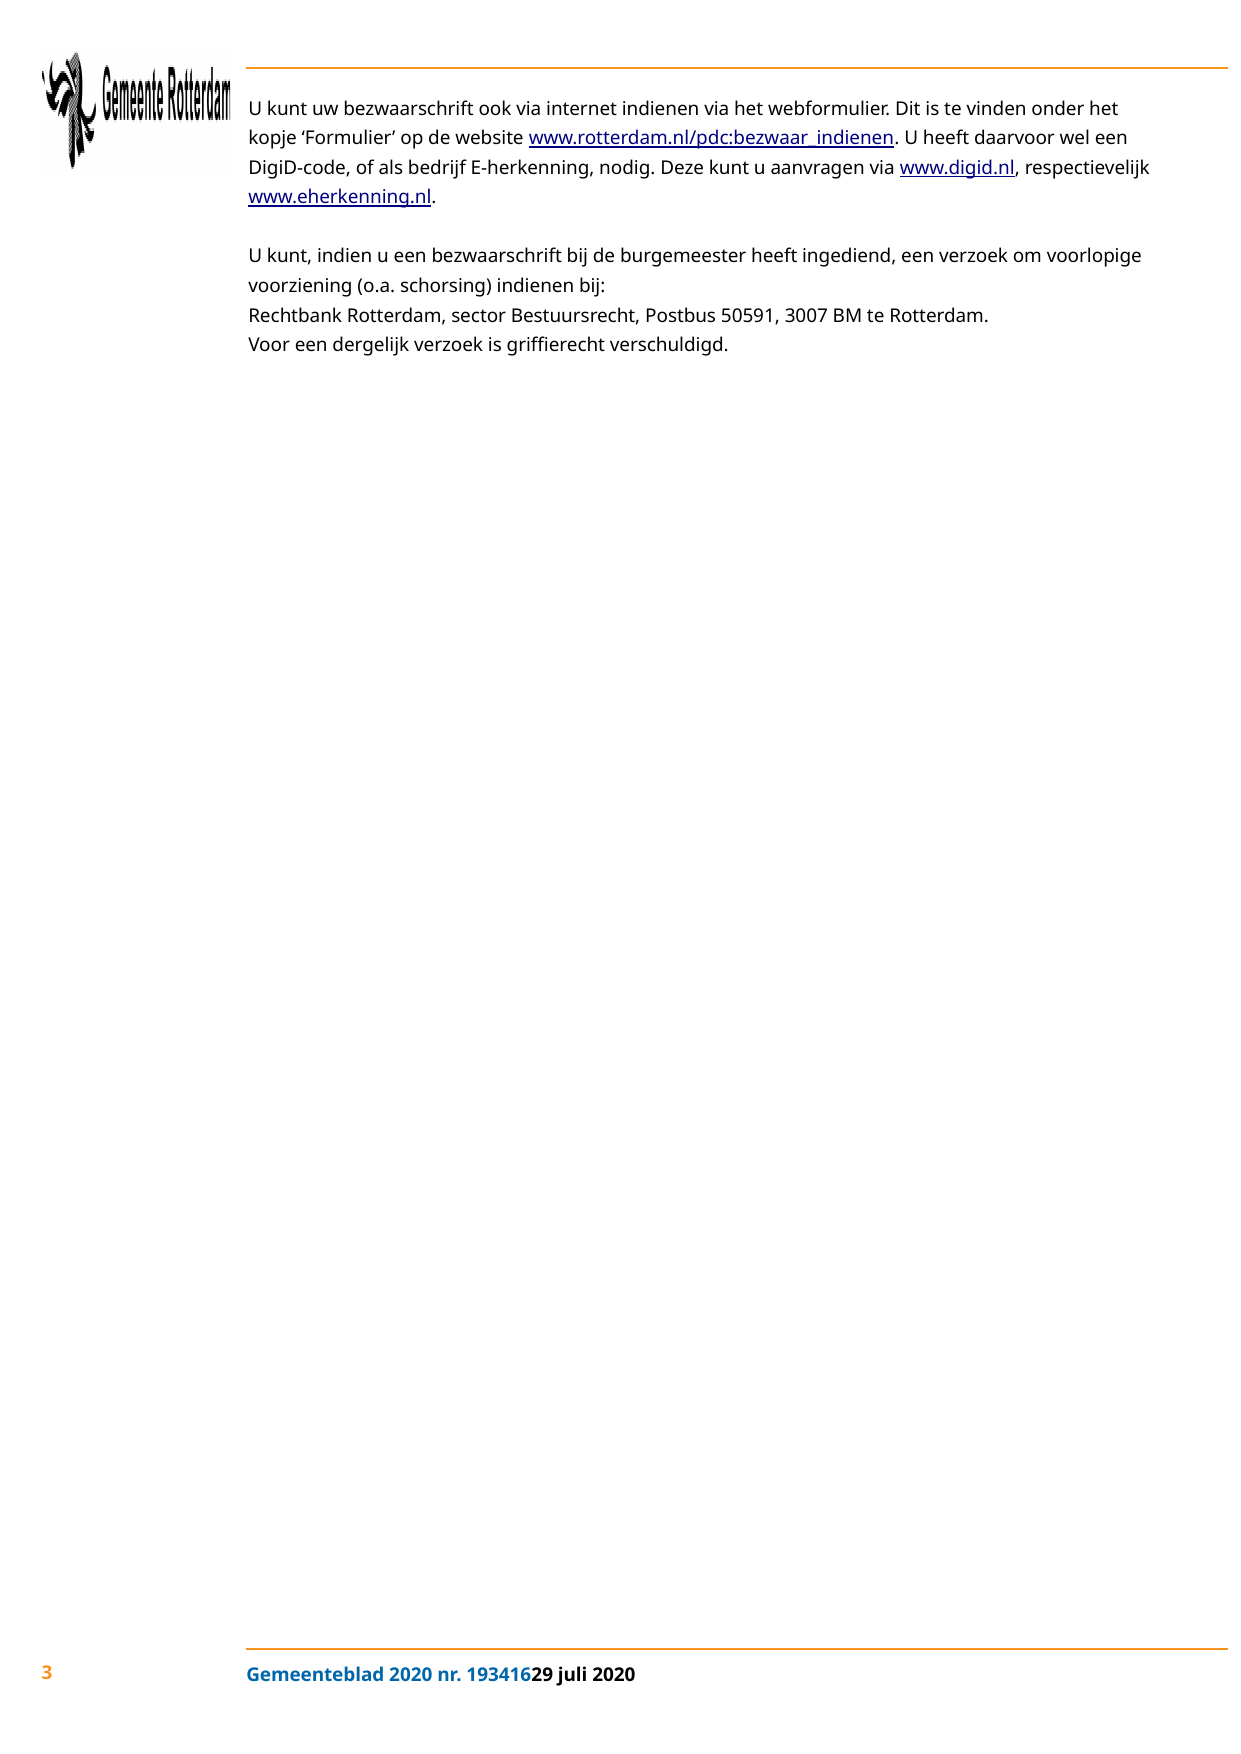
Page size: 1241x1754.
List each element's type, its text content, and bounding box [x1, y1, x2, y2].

text Rechtbank Rotterdam, sector Bestuursrecht, Postbus 50591, 3007 BM te Rotterdam. [248, 302, 1152, 328]
picture [41, 47, 231, 172]
text Voor een dergelijk verzoek is griffierecht verschuldigd. [248, 331, 1152, 357]
text U kunt uw bezwaarschrift ook via internet indienen via het webformulier. Dit is te vinden onder het kopje ‘Formulier’ op de website www.rotterdam.nl/pdc:bezwaar_indienen. U heeft daarvoor wel een DigiD-code, of als bedrijf E-herkenning, nodig. Deze kunt u aanvragen via www.digid.nl, respectievelijk www.eherkenning.nl. [248, 95, 1152, 209]
text U kunt, indien u een bezwaarschrift bij de burgemeester heeft ingediend, een verzoek om voorlopige voorziening (o.a. schorsing) indienen bij: [248, 243, 1152, 298]
